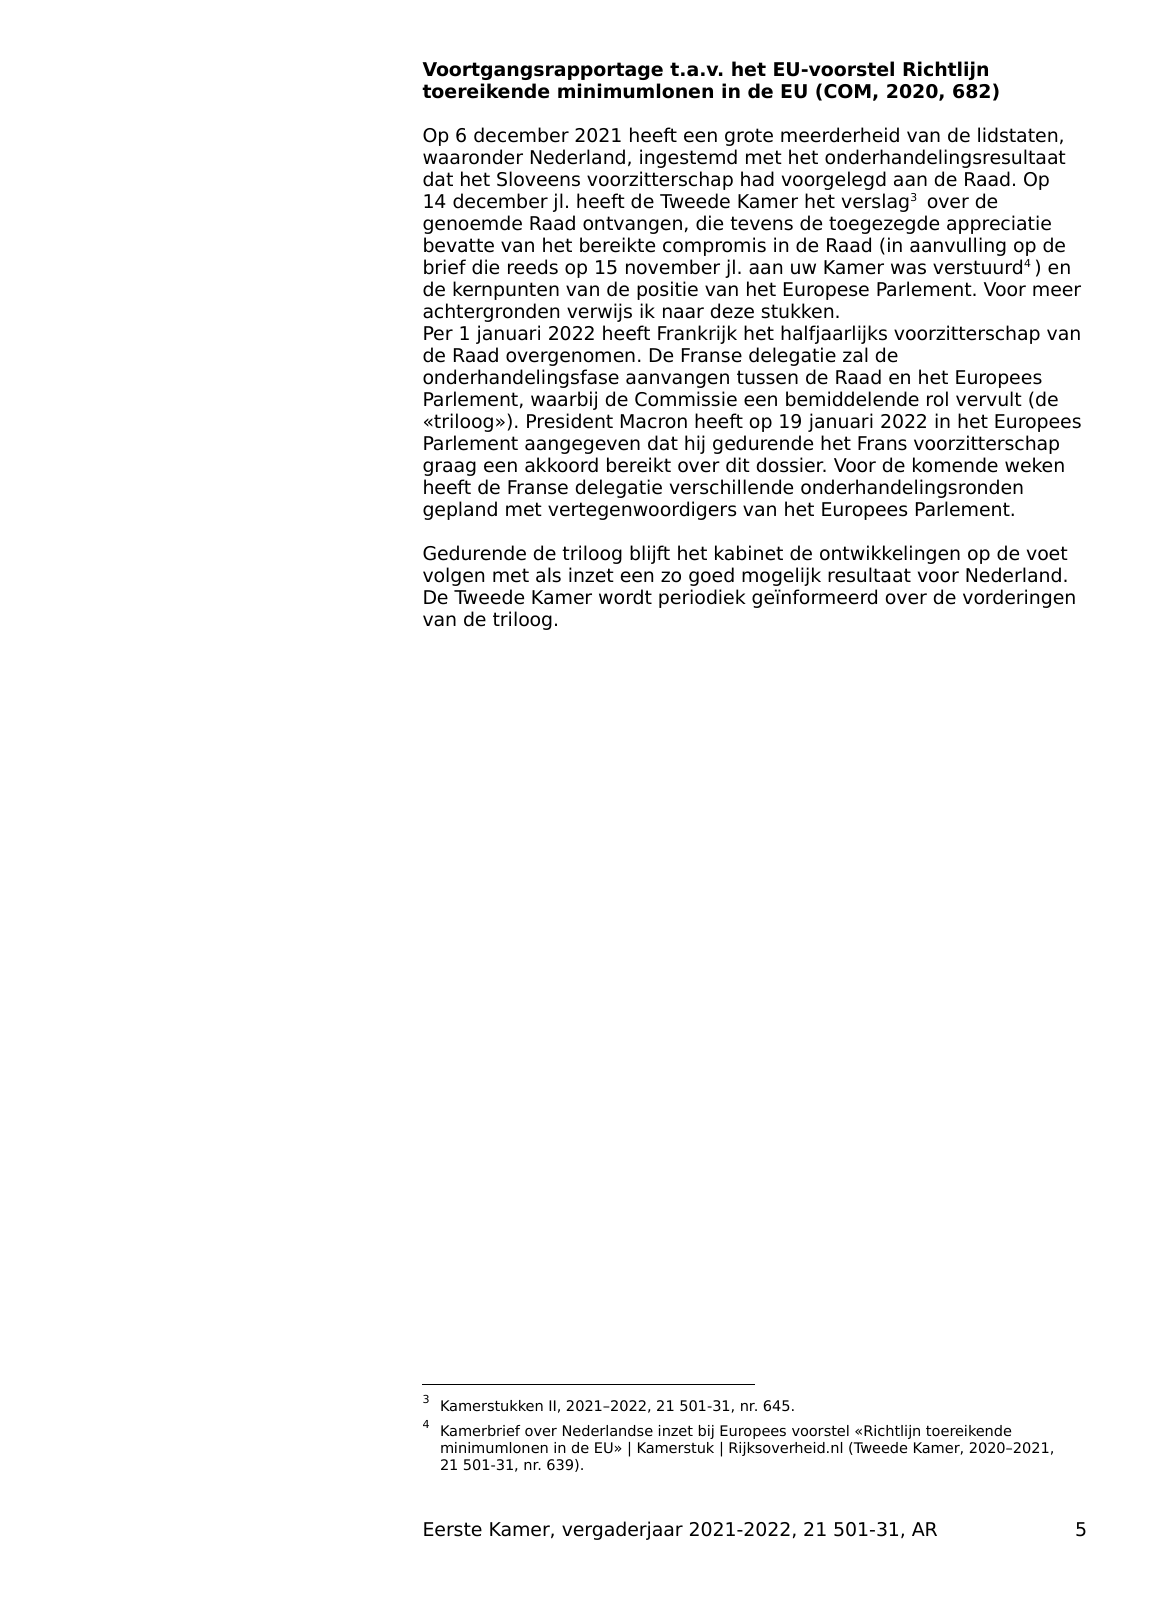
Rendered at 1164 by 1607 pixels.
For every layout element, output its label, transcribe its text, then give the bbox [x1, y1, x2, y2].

subtitle Voortgangsrapportage t.a.v. het EU-voorstel Richtlijn toereikende minimumlonen in de EU (COM, 2020, 682) [422, 59, 1087, 103]
text Kamerbrief over Nederlandse inzet bij Europees voorstel «Richtlijn toereikende minimumlonen in de EU» | Kamerstuk | Rijksoverheid.nl (Tweede Kamer, 2020–2021, 21 501-31, nr. 639). [422, 1418, 1087, 1474]
text Op 6 december 2021 heeft een grote meerderheid van de lidstaten, waaronder Nederland, ingestemd met het onderhandelingsresultaat dat het Sloveens voorzitterschap had voorgelegd aan de Raad. Op 14 december jl. heeft de Tweede Kamer het verslag over de genoemde Raad ontvangen, die tevens de toegezegde appreciatie bevatte van het bereikte compromis in de Raad (in aanvulling op de brief die reeds op 15 november jl. aan uw Kamer was verstuurd) en de kernpunten van de positie van het Europese Parlement. Voor meer achtergronden verwijs ik naar deze stukken. [422, 125, 1087, 323]
text Gedurende de triloog blijft het kabinet de ontwikkelingen op de voet volgen met als inzet een zo goed mogelijk resultaat voor Nederland. De Tweede Kamer wordt periodiek geïnformeerd over de vorderingen van de triloog. [422, 543, 1087, 631]
text Kamerstukken II, 2021–2022, 21 501-31, nr. 645. [422, 1393, 1087, 1416]
text Per 1 januari 2022 heeft Frankrijk het halfjaarlijks voorzitterschap van de Raad overgenomen. De Franse delegatie zal de onderhandelingsfase aanvangen tussen de Raad en het Europees Parlement, waarbij de Commissie een bemiddelende rol vervult (de «triloog»). President Macron heeft op 19 januari 2022 in het Europees Parlement aangegeven dat hij gedurende het Frans voorzitterschap graag een akkoord bereikt over dit dossier. Voor de komende weken heeft de Franse delegatie verschillende onderhandelingsronden gepland met vertegenwoordigers van het Europees Parlement. [422, 323, 1087, 521]
